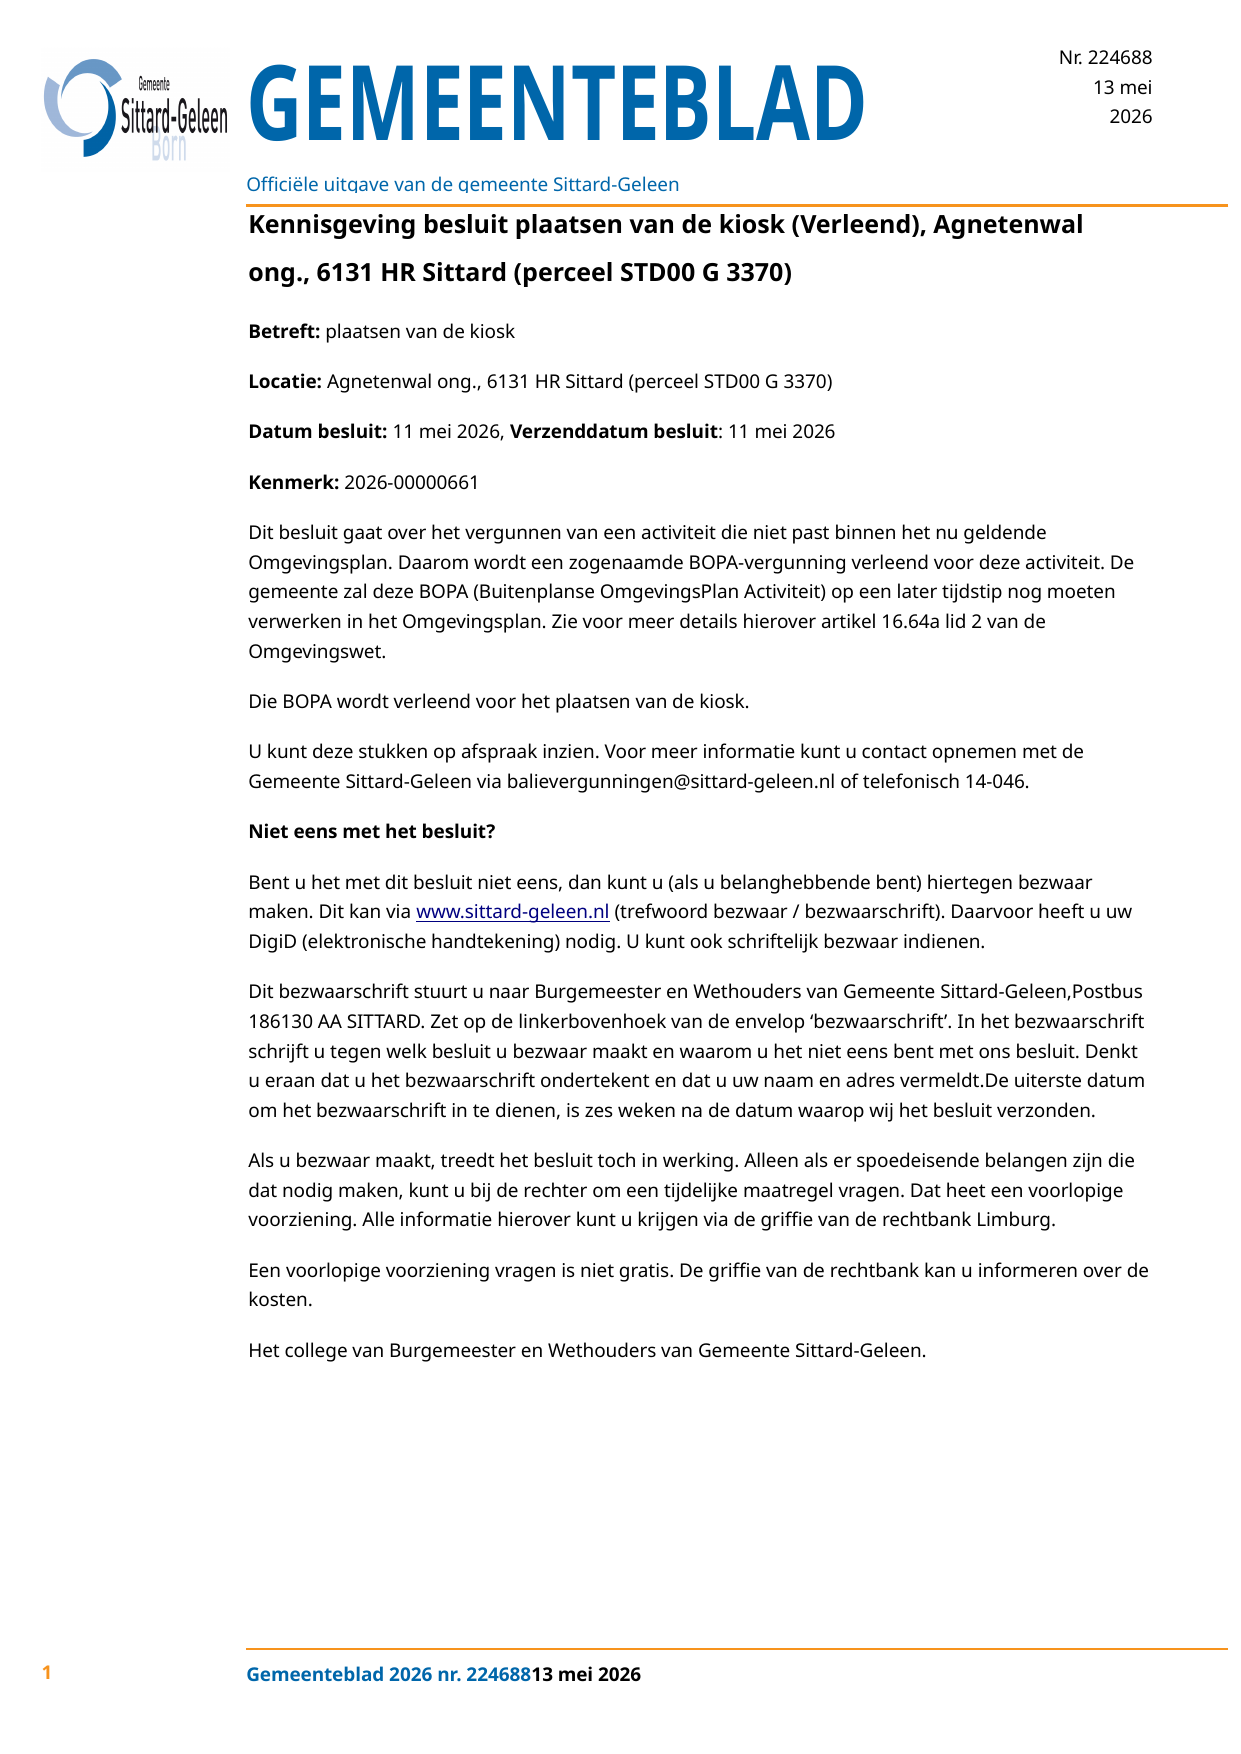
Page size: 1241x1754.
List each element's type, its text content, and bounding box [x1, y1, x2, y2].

text Dit besluit gaat over het vergunnen van een activiteit die niet past binnen het nu geldende Omgevingsplan. Daarom wordt een zogenaamde BOPA-vergunning verleend voor deze activiteit. De gemeente zal deze BOPA (Buitenplanse OmgevingsPlan Activiteit) op een later tijdstip nog moeten verwerken in het Omgevingsplan. Zie voor meer details hierover artikel 16.64a lid 2 van de Omgevingswet. [248, 519, 1152, 664]
text Die BOPA wordt verleend voor het plaatsen van de kiosk. [248, 688, 1152, 714]
text Kennisgeving besluit plaatsen van de kiosk (Verleend), Agnetenwal ong., 6131 HR Sittard (perceel STD00 G 3370) [248, 207, 1152, 288]
text Datum besluit: 11 mei 2026, Verzenddatum besluit: 11 mei 2026 [248, 419, 1152, 444]
text U kunt deze stukken op afspraak inzien. Voor meer informatie kunt u contact opnemen met de Gemeente Sittard-Geleen via balievergunningen@sittard-geleen.nl of telefonisch 14-046. [248, 739, 1152, 794]
text Locatie: Agnetenwal ong., 6131 HR Sittard (perceel STD00 G 3370) [248, 368, 1152, 394]
text Bent u het met dit besluit niet eens, dan kunt u (als u belanghebbende bent) hiertegen bezwaar maken. Dit kan via www.sittard-geleen.nl (trefwoord bezwaar / bezwaarschrift). Daarvoor heeft u uw DigiD (elektronische handtekening) nodig. U kunt ook schriftelijk bezwaar indienen. [248, 869, 1152, 954]
text Als u bezwaar maakt, treedt het besluit toch in werking. Alleen als er spoedeisende belangen zijn die dat nodig maken, kunt u bij de rechter om een tijdelijke maatregel vragen. Dat heet een voorlopige voorziening. Alle informatie hierover kunt u krijgen via de griffie van de rechtbank Limburg. [248, 1147, 1152, 1232]
picture [41, 47, 231, 172]
text Het college van Burgemeester en Wethouders van Gemeente Sittard-Geleen. [248, 1337, 1152, 1363]
text Kenmerk: 2026-00000661 [248, 469, 1152, 495]
text Een voorlopige voorziening vragen is niet gratis. De griffie van de rechtbank kan u informeren over de kosten. [248, 1257, 1152, 1312]
text Niet eens met het besluit? [248, 819, 1152, 844]
text Betreft: plaatsen van de kiosk [248, 318, 1152, 344]
text Dit bezwaarschrift stuurt u naar Burgemeester en Wethouders van Gemeente Sittard-Geleen,Postbus 186130 AA SITTARD. Zet op de linkerbovenhoek van de envelop ‘bezwaarschrift’. In het bezwaarschrift schrijft u tegen welk besluit u bezwaar maakt en waarom u het niet eens bent met ons besluit. Denkt u eraan dat u het bezwaarschrift ondertekent en dat u uw naam en adres vermeldt.De uiterste datum om het bezwaarschrift in te dienen, is zes weken na de datum waarop wij het besluit verzonden. [248, 979, 1152, 1123]
